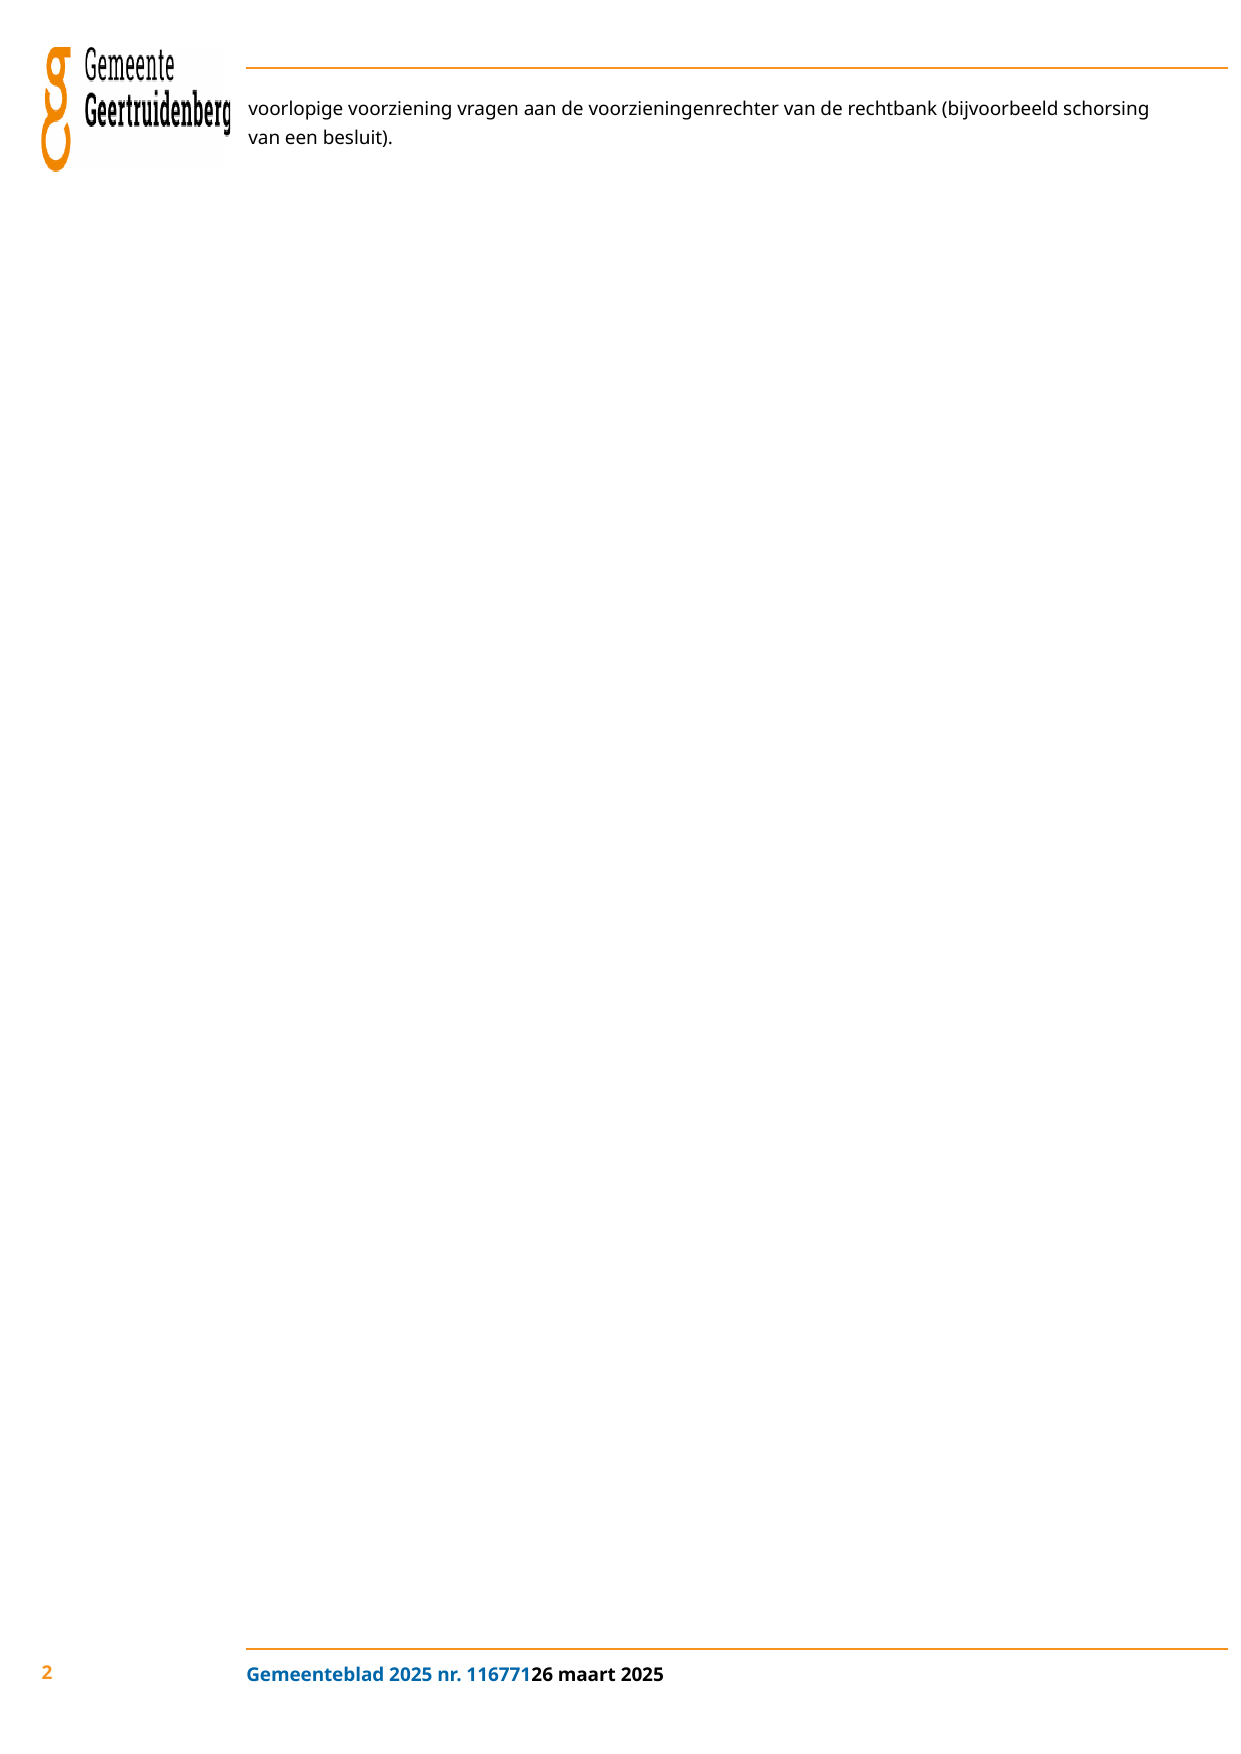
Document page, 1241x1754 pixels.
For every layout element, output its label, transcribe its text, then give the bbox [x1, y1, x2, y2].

picture [41, 47, 231, 172]
text voorlopige voorziening vragen aan de voorzieningenrechter van de rechtbank (bijvoorbeeld schorsing van een besluit). [248, 95, 1152, 150]
